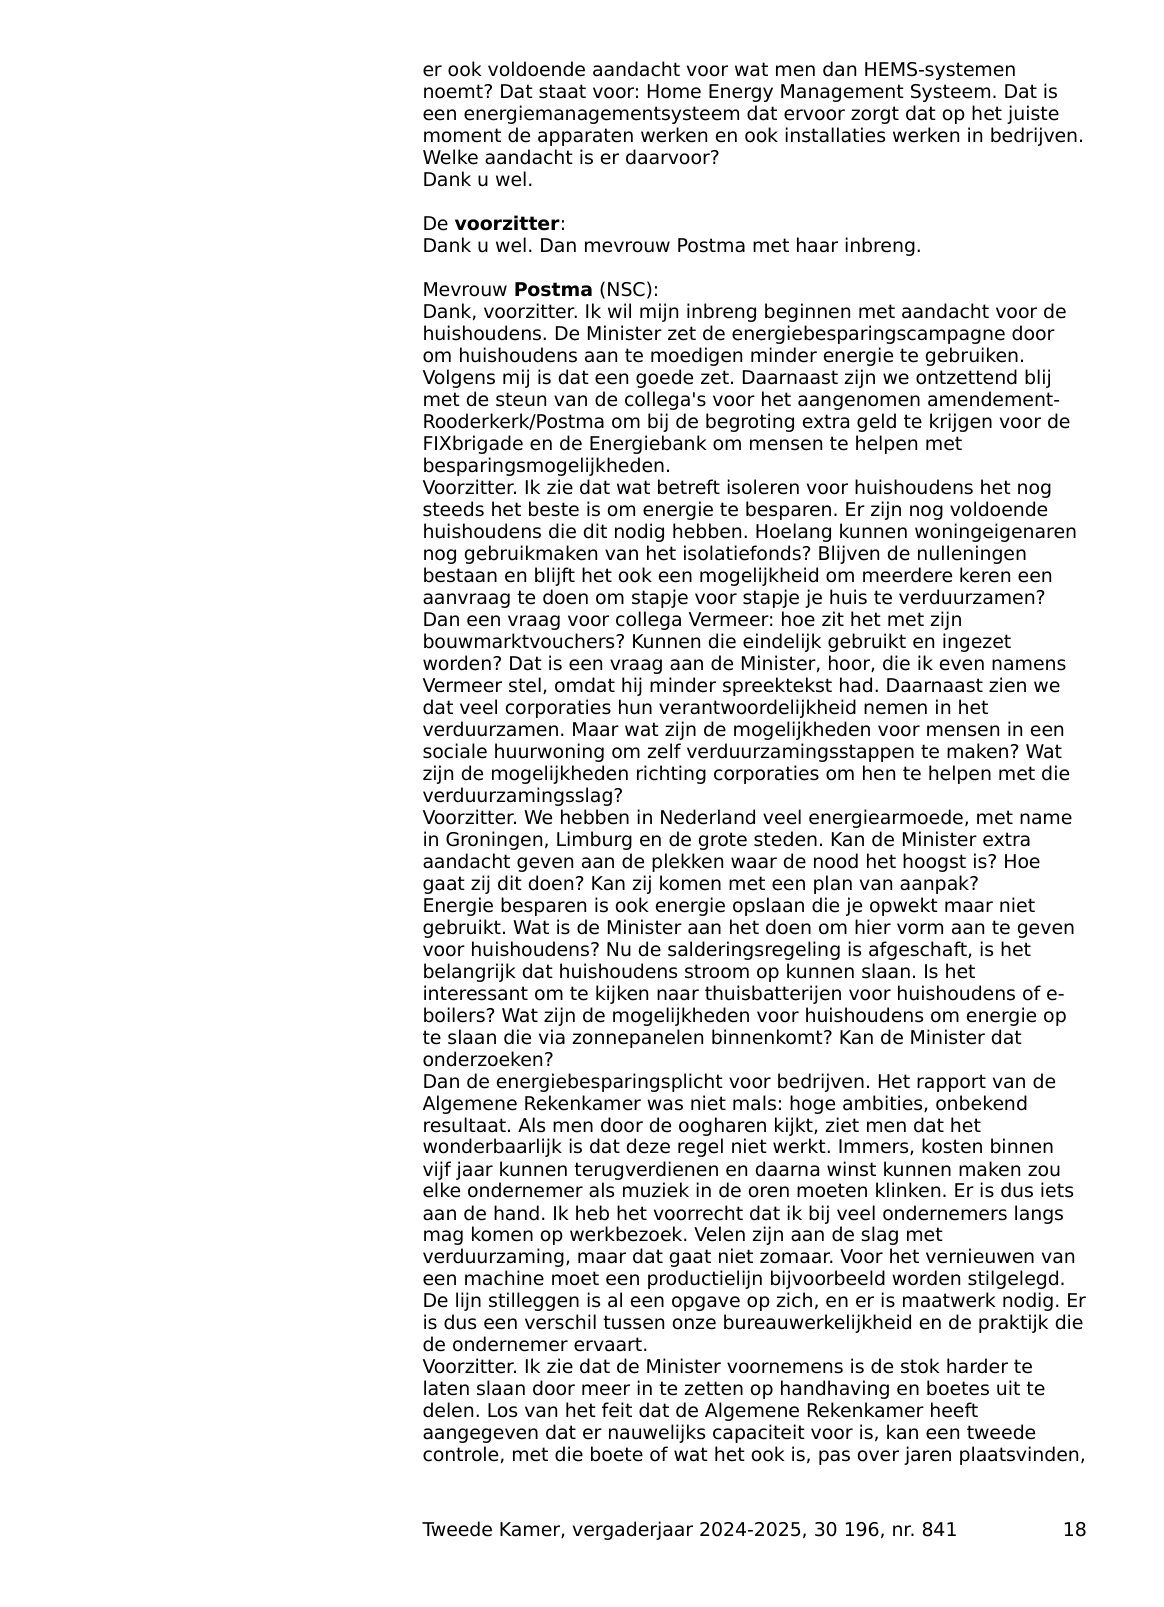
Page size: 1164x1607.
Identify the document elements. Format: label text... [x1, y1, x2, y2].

text er ook voldoende aandacht voor wat men dan HEMS-systemen noemt? Dat staat voor: Home Energy Management Systeem. Dat is een energiemanagementsysteem dat ervoor zorgt dat op het juiste moment de apparaten werken en ook installaties werken in bedrijven. Welke aandacht is er daarvoor? [422, 59, 1087, 169]
text Voorzitter. Ik zie dat de Minister voornemens is de stok harder te laten slaan door meer in te zetten op handhaving en boetes uit te delen. Los van het feit dat de Algemene Rekenkamer heeft aangegeven dat er nauwelijks capaciteit voor is, kan een tweede controle, met die boete of wat het ook is, pas over jaren plaatsvinden, [422, 1356, 1087, 1466]
text Dan de energiebesparingsplicht voor bedrijven. Het rapport van de Algemene Rekenkamer was niet mals: hoge ambities, onbekend resultaat. Als men door de oogharen kijkt, ziet men dat het wonderbaarlijk is dat deze regel niet werkt. Immers, kosten binnen vijf jaar kunnen terugverdienen en daarna winst kunnen maken zou elke ondernemer als muziek in de oren moeten klinken. Er is dus iets aan de hand. Ik heb het voorrecht dat ik bij veel ondernemers langs mag komen op werkbezoek. Velen zijn aan de slag met verduurzaming, maar dat gaat niet zomaar. Voor het vernieuwen van een machine moet een productielijn bijvoorbeeld worden stilgelegd. De lijn stilleggen is al een opgave op zich, en er is maatwerk nodig. Er is dus een verschil tussen onze bureauwerkelijkheid en de praktijk die de ondernemer ervaart. [422, 1071, 1087, 1356]
text Voorzitter. Ik zie dat wat betreft isoleren voor huishoudens het nog steeds het beste is om energie te besparen. Er zijn nog voldoende huishoudens die dit nodig hebben. Hoelang kunnen woningeigenaren nog gebruikmaken van het isolatiefonds? Blijven de nulleningen bestaan en blijft het ook een mogelijkheid om meerdere keren een aanvraag te doen om stapje voor stapje je huis te verduurzamen? Dan een vraag voor collega Vermeer: hoe zit het met zijn bouwmarktvouchers? Kunnen die eindelijk gebruikt en ingezet worden? Dat is een vraag aan de Minister, hoor, die ik even namens Vermeer stel, omdat hij minder spreektekst had. Daarnaast zien we dat veel corporaties hun verantwoordelijkheid nemen in het verduurzamen. Maar wat zijn de mogelijkheden voor mensen in een sociale huurwoning om zelf verduurzamingsstappen te maken? Wat zijn de mogelijkheden richting corporaties om hen te helpen met die verduurzamingsslag? [422, 477, 1087, 807]
text Dank u wel. [422, 169, 1087, 191]
text Dank u wel. Dan mevrouw Postma met haar inbreng. [422, 235, 1087, 257]
text Mevrouw Postma (NSC): [422, 279, 1087, 301]
text Energie besparen is ook energie opslaan die je opwekt maar niet gebruikt. Wat is de Minister aan het doen om hier vorm aan te geven voor huishoudens? Nu de salderingsregeling is afgeschaft, is het belangrijk dat huishoudens stroom op kunnen slaan. Is het interessant om te kijken naar thuisbatterijen voor huishoudens of e-boilers? Wat zijn de mogelijkheden voor huishoudens om energie op te slaan die via zonnepanelen binnenkomt? Kan de Minister dat onderzoeken? [422, 895, 1087, 1071]
text De voorzitter: [422, 213, 1087, 235]
text Voorzitter. We hebben in Nederland veel energiearmoede, met name in Groningen, Limburg en de grote steden. Kan de Minister extra aandacht geven aan de plekken waar de nood het hoogst is? Hoe gaat zij dit doen? Kan zij komen met een plan van aanpak? [422, 807, 1087, 895]
text Dank, voorzitter. Ik wil mijn inbreng beginnen met aandacht voor de huishoudens. De Minister zet de energiebesparingscampagne door om huishoudens aan te moedigen minder energie te gebruiken. Volgens mij is dat een goede zet. Daarnaast zijn we ontzettend blij met de steun van de collega's voor het aangenomen amendement-Rooderkerk/Postma om bij de begroting extra geld te krijgen voor de FIXbrigade en de Energiebank om mensen te helpen met besparingsmogelijkheden. [422, 301, 1087, 477]
